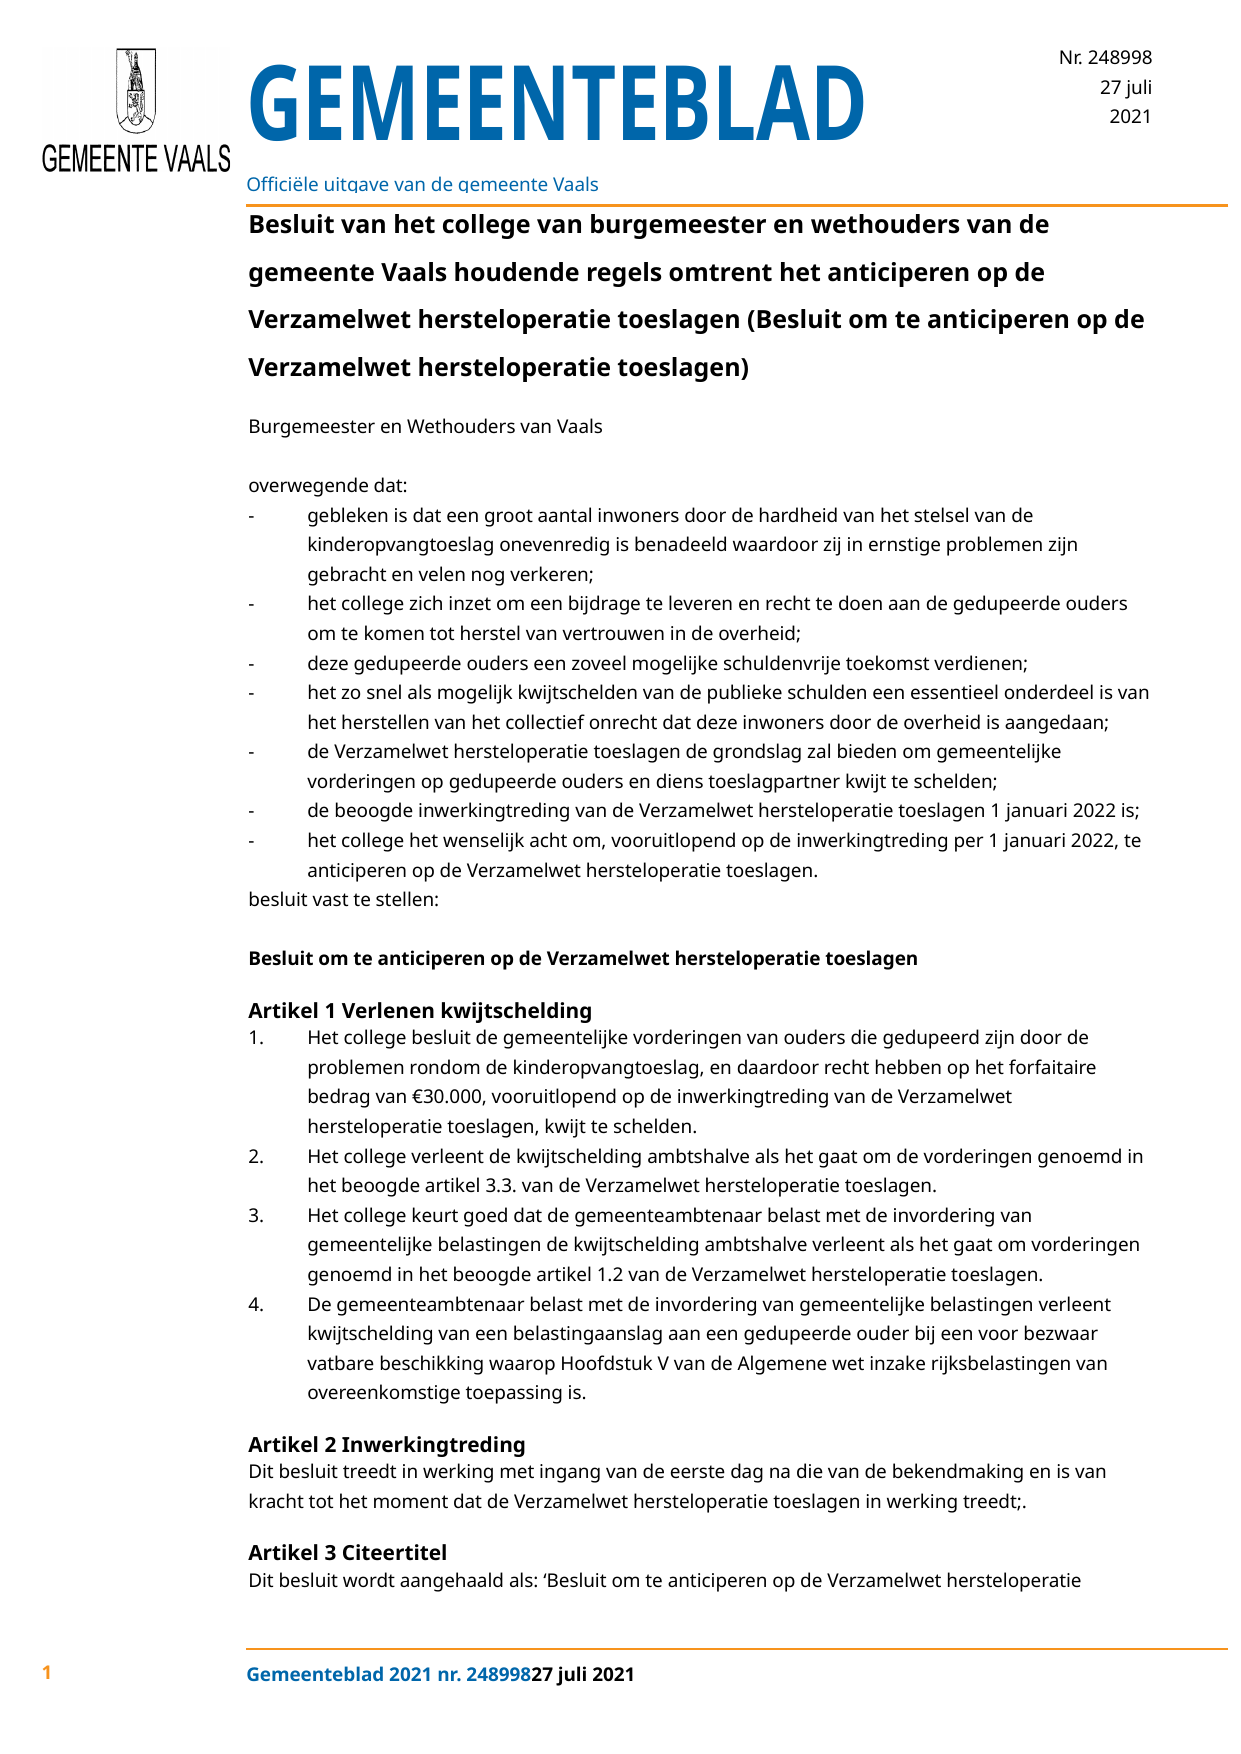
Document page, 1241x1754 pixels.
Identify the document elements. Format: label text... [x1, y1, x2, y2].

list het college het wenselijk acht om, vooruitlopend op de inwerkingtreding per 1 januari 2022, te anticiperen op de Verzamelwet hersteloperatie toeslagen. [248, 827, 1152, 883]
list De gemeenteambtenaar belast met de invordering van gemeentelijke belastingen verleent kwijtschelding van een belastingaanslag aan een gedupeerde ouder bij een voor bezwaar vatbare beschikking waarop Hoofdstuk V van de Algemene wet inzake rijksbelastingen van overeenkomstige toepassing is. [248, 1291, 1152, 1405]
text Besluit van het college van burgemeester en wethouders van de gemeente Vaals houdende regels omtrent het anticiperen op de Verzamelwet hersteloperatie toeslagen (Besluit om te anticiperen op de Verzamelwet hersteloperatie toeslagen) [248, 207, 1152, 384]
list het college zich inzet om een bijdrage te leveren en recht te doen aan de gedupeerde ouders om te komen tot herstel van vertrouwen in de overheid; [248, 591, 1152, 646]
text Dit besluit treedt in werking met ingang van de eerste dag na die van de bekendmaking en is van kracht tot het moment dat de Verzamelwet hersteloperatie toeslagen in werking treedt;. [248, 1458, 1152, 1514]
list Het college keurt goed dat de gemeenteambtenaar belast met de invordering van gemeentelijke belastingen de kwijtschelding ambtshalve verleent als het gaat om vorderingen genoemd in het beoogde artikel 1.2 van de Verzamelwet hersteloperatie toeslagen. [248, 1202, 1152, 1287]
list gebleken is dat een groot aantal inwoners door de hardheid van het stelsel van de kinderopvangtoeslag onevenredig is benadeeld waardoor zij in ernstige problemen zijn gebracht en velen nog verkeren; [248, 502, 1152, 587]
picture [41, 47, 231, 172]
list de beoogde inwerkingtreding van de Verzamelwet hersteloperatie toeslagen 1 januari 2022 is; [248, 798, 1152, 823]
text besluit vast te stellen: [248, 886, 1152, 912]
text Besluit om te anticiperen op de Verzamelwet hersteloperatie toeslagen [248, 946, 1152, 971]
list het zo snel als mogelijk kwijtschelden van de publieke schulden een essentieel onderdeel is van het herstellen van het collectief onrecht dat deze inwoners door de overheid is aangedaan; [248, 679, 1152, 735]
list deze gedupeerde ouders een zoveel mogelijke schuldenvrije toekomst verdienen; [248, 650, 1152, 676]
text overwegende dat: [248, 472, 1152, 498]
text Artikel 1 Verlenen kwijtschelding [248, 996, 1152, 1024]
text Dit besluit wordt aangehaald als: ‘Besluit om te anticiperen op de Verzamelwet hersteloperatie [248, 1567, 1152, 1592]
list de Verzamelwet hersteloperatie toeslagen de grondslag zal bieden om gemeentelijke vorderingen op gedupeerde ouders en diens toeslagpartner kwijt te schelden; [248, 738, 1152, 794]
text Artikel 2 Inwerkingtreding [248, 1430, 1152, 1458]
list Het college verleent de kwijtschelding ambtshalve als het gaat om de vorderingen genoemd in het beoogde artikel 3.3. van de Verzamelwet hersteloperatie toeslagen. [248, 1143, 1152, 1198]
text Burgemeester en Wethouders van Vaals [248, 413, 1152, 439]
list Het college besluit de gemeentelijke vorderingen van ouders die gedupeerd zijn door de problemen rondom de kinderopvangtoeslag, en daardoor recht hebben op het forfaitaire bedrag van €30.000, vooruitlopend op de inwerkingtreding van de Verzamelwet hersteloperatie toeslagen, kwijt te schelden. [248, 1024, 1152, 1139]
text Artikel 3 Citeertitel [248, 1538, 1152, 1567]
